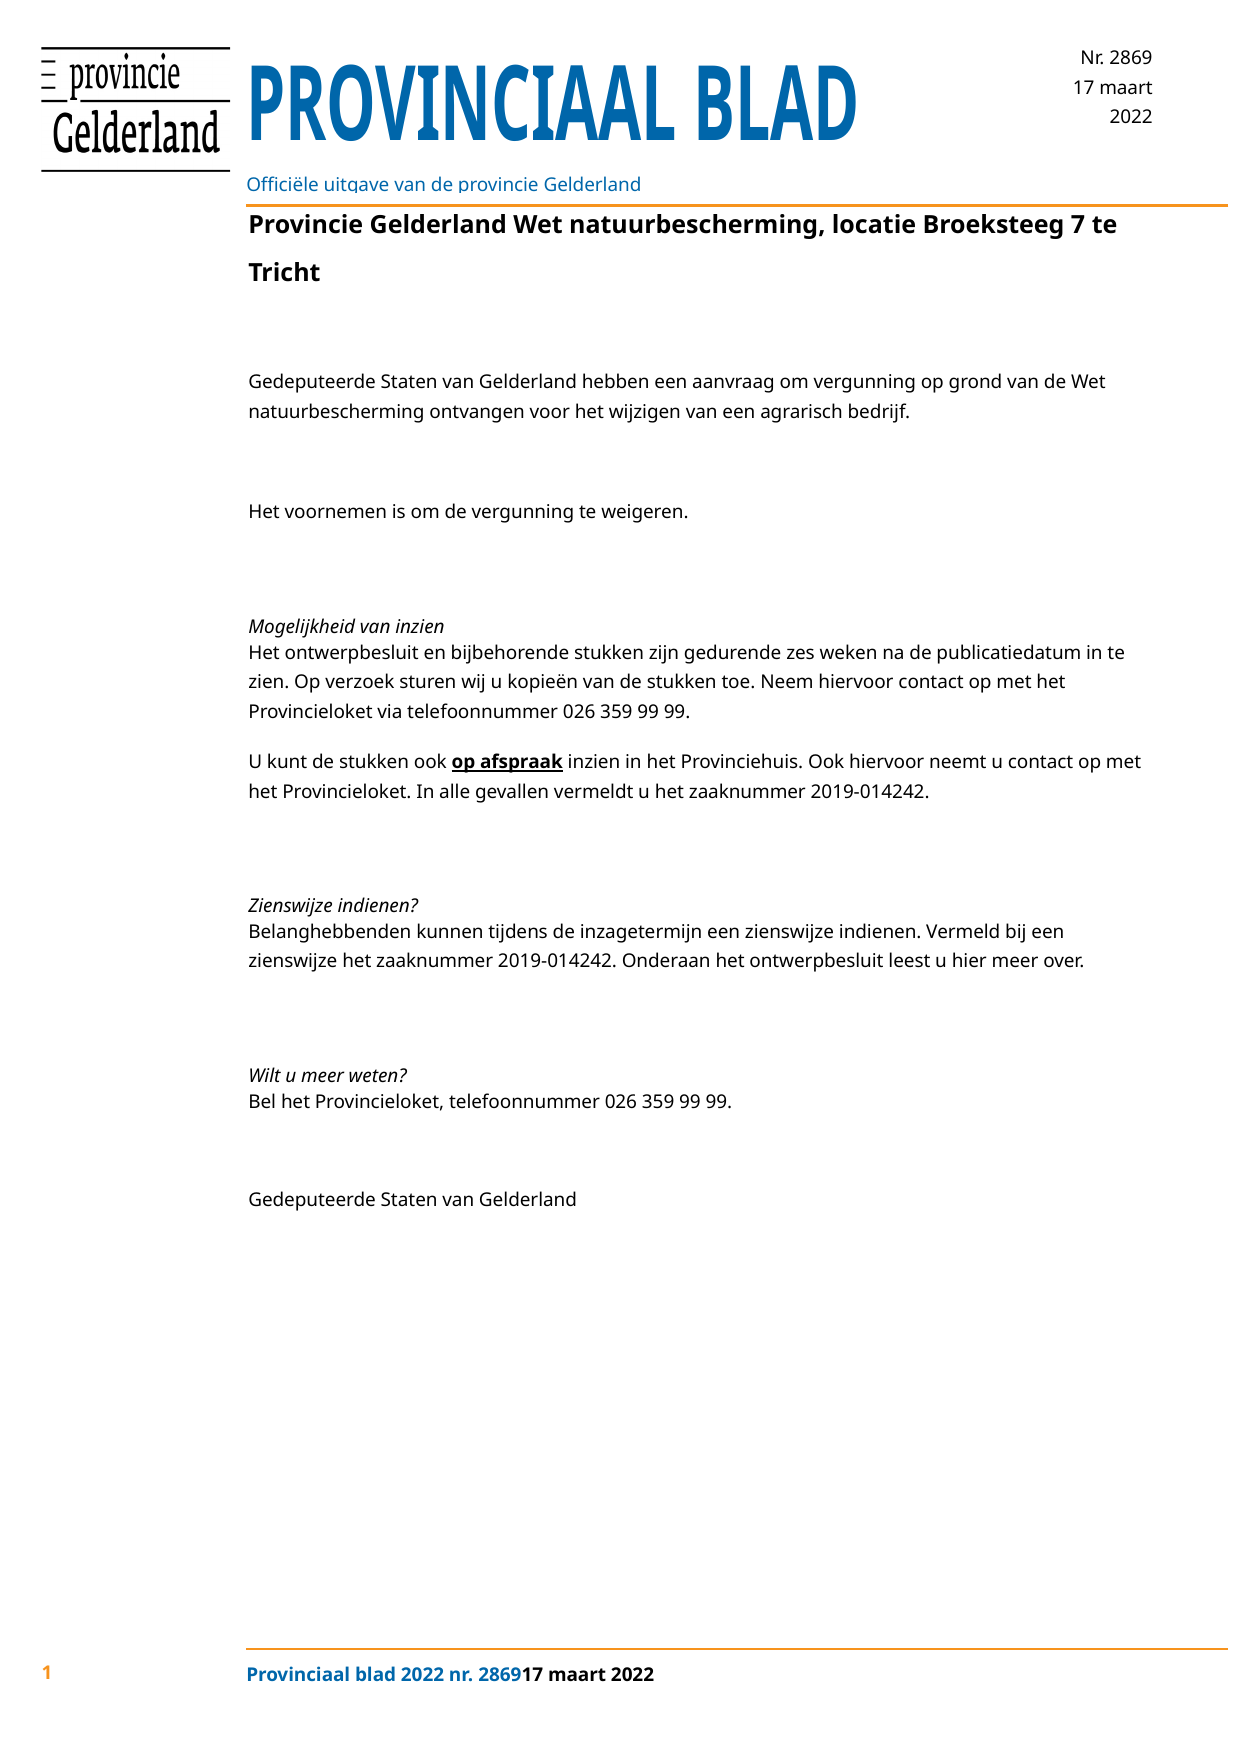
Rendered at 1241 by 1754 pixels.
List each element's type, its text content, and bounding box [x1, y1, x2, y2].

text Bel het Provincieloket, telefoonnummer 026 359 99 99. [248, 1088, 1152, 1113]
text Belanghebbenden kunnen tijdens de inzagetermijn een zienswijze indienen. Vermeld bij een zienswijze het zaaknummer 2019-014242. Onderaan het ontwerpbesluit leest u hier meer over. [248, 918, 1152, 973]
text U kunt de stukken ook op afspraak inzien in het Provinciehuis. Ook hiervoor neemt u contact op met het Provincieloket. In alle gevallen vermeldt u het zaaknummer 2019-014242. [248, 748, 1152, 804]
text Het ontwerpbesluit en bijbehorende stukken zijn gedurende zes weken na de publicatiedatum in te zien. Op verzoek sturen wij u kopieën van de stukken toe. Neem hiervoor contact op met het Provincieloket via telefoonnummer 026 359 99 99. [248, 639, 1152, 724]
text Gedeputeerde Staten van Gelderland hebben een aanvraag om vergunning op grond van de Wet natuurbescherming ontvangen voor het wijzigen van een agrarisch bedrijf. [248, 368, 1152, 424]
text Zienswijze indienen? [248, 892, 1152, 918]
picture [41, 47, 231, 172]
text Het voornemen is om de vergunning te weigeren. [248, 499, 1152, 524]
text Provincie Gelderland Wet natuurbescherming, locatie Broeksteeg 7 te Tricht [248, 207, 1152, 288]
text Wilt u meer weten? [248, 1062, 1152, 1088]
text Mogelijkheid van inzien [248, 613, 1152, 639]
text Gedeputeerde Staten van Gelderland [248, 1186, 1152, 1212]
